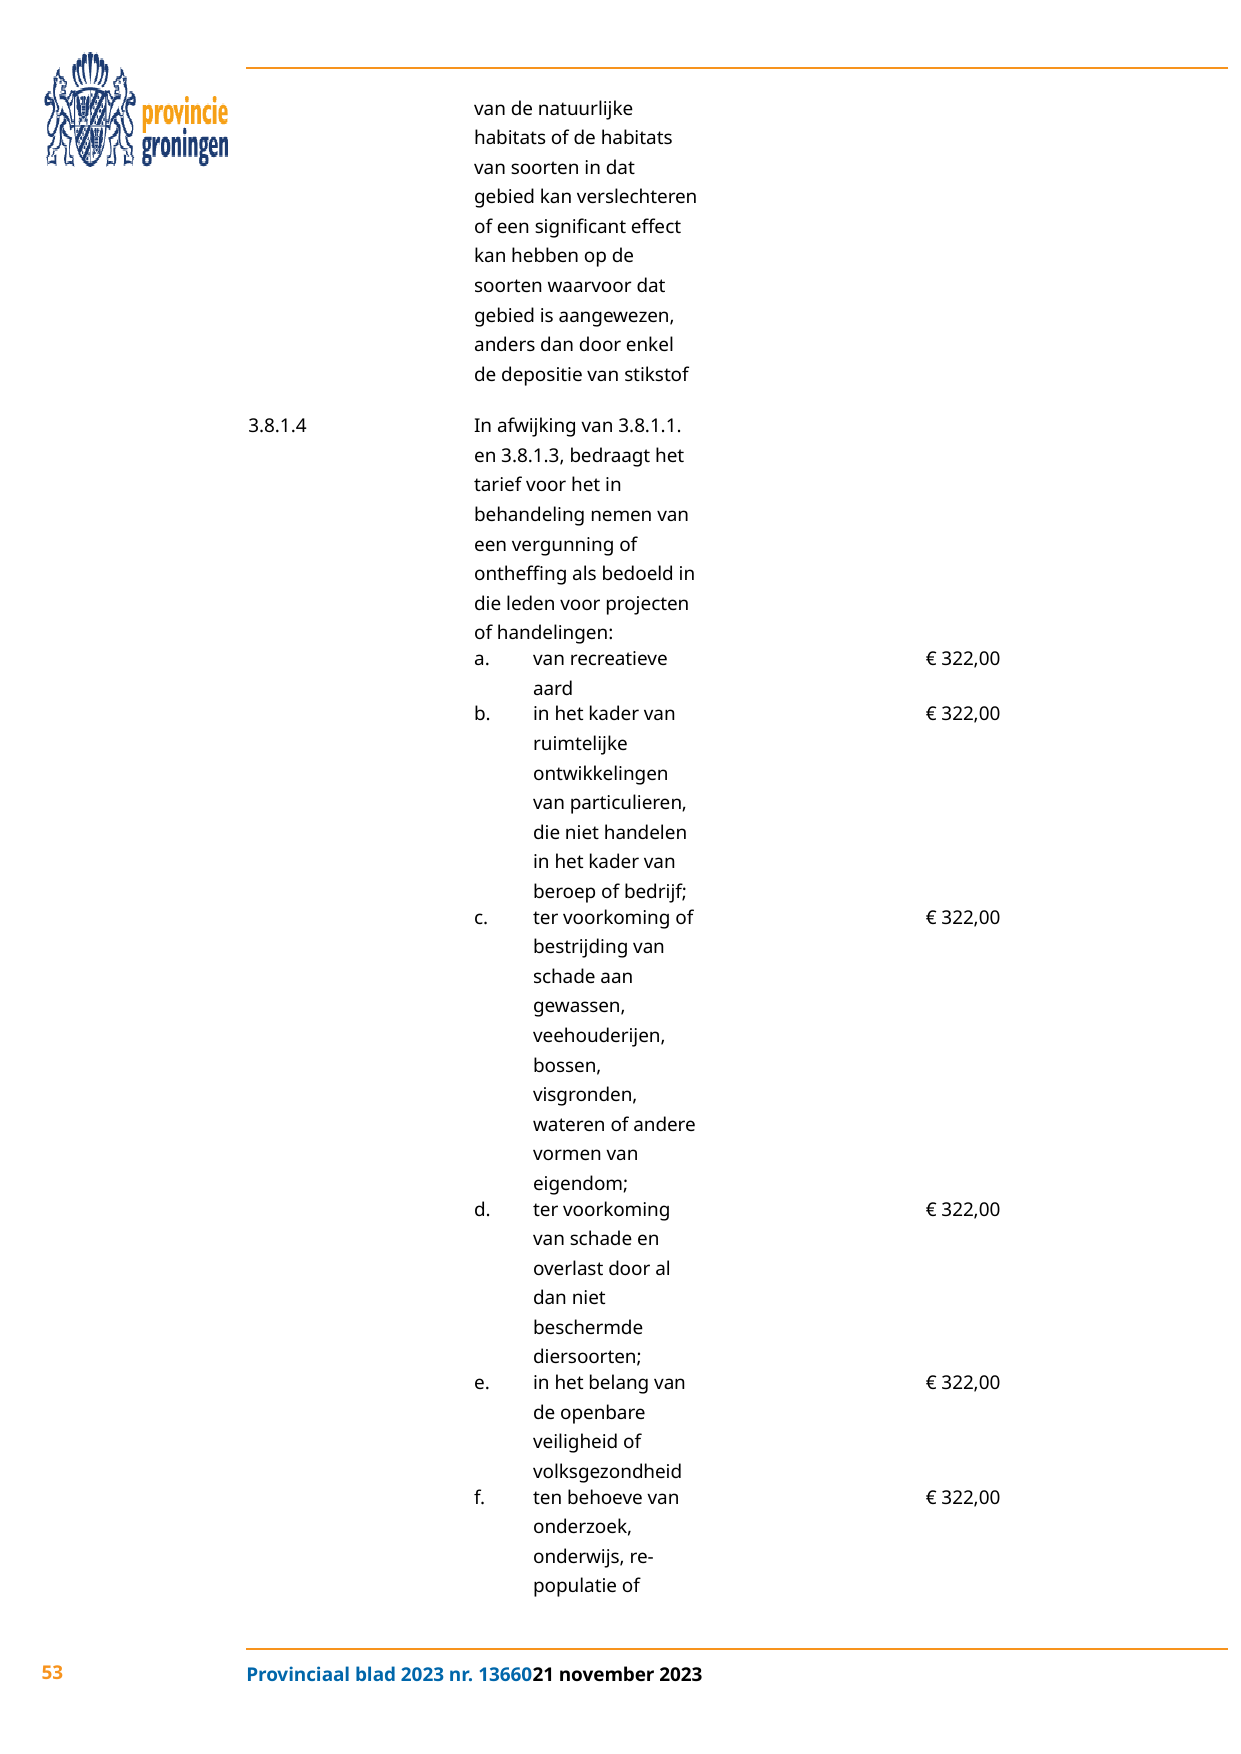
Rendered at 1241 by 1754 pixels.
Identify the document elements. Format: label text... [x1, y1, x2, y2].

table_cell [700, 701, 926, 904]
table_cell in het belang van de openbare veiligheid of volksgezondheid [474, 1370, 700, 1484]
table_cell € 322,00 [926, 701, 1152, 904]
table_cell € 322,00 [926, 904, 1152, 1196]
table_cell ter voorkoming of bestrijding van schade aan gewassen, veehouderijen, bossen, visgronden, wateren of andere vormen van eigendom; [474, 904, 700, 1196]
table_cell [700, 904, 926, 1196]
table_cell [926, 413, 1152, 645]
table_cell [248, 645, 474, 701]
table_cell [248, 1196, 474, 1369]
table_cell van de natuurlijke habitats of de habitats van soorten in dat gebied kan verslechteren of een significant effect kan hebben op de soorten waarvoor dat gebied is aangewezen, anders dan door enkel de depositie van stikstof [474, 95, 700, 387]
table_cell 3.8.1.4 [248, 413, 474, 645]
table_cell € 322,00 [926, 1484, 1152, 1598]
table_cell In afwijking van 3.8.1.1. en 3.8.1.3, bedraagt het tarief voor het in behandeling nemen van een vergunning of ontheffing als bedoeld in die leden voor projecten of handelingen: [474, 413, 700, 645]
table_cell in het kader van ruimtelijke ontwikkelingen van particulieren, die niet handelen in het kader van beroep of bedrijf; [474, 701, 700, 904]
table_cell [474, 387, 700, 412]
table_cell € 322,00 [926, 645, 1152, 701]
table_cell [248, 95, 474, 387]
table_cell [700, 387, 926, 412]
table_cell ten behoeve van onderzoek, onderwijs, re-populatie of [474, 1484, 700, 1598]
table_cell [700, 95, 926, 387]
table_cell [700, 1370, 926, 1484]
table_cell [248, 701, 474, 904]
table_cell € 322,00 [926, 1370, 1152, 1484]
table_cell [700, 1196, 926, 1369]
table_cell [248, 1370, 474, 1484]
table_cell [700, 1484, 926, 1598]
table_cell [700, 413, 926, 645]
table_cell [248, 387, 474, 412]
table_cell [926, 387, 1152, 412]
table_cell [248, 1484, 474, 1598]
table_cell [700, 645, 926, 701]
table_cell [248, 904, 474, 1196]
table_cell ter voorkoming van schade en overlast door al dan niet beschermde diersoorten; [474, 1196, 700, 1369]
table_cell [926, 95, 1152, 387]
table_cell € 322,00 [926, 1196, 1152, 1369]
table_cell van recreatieve aard [474, 645, 700, 701]
picture [41, 47, 231, 172]
